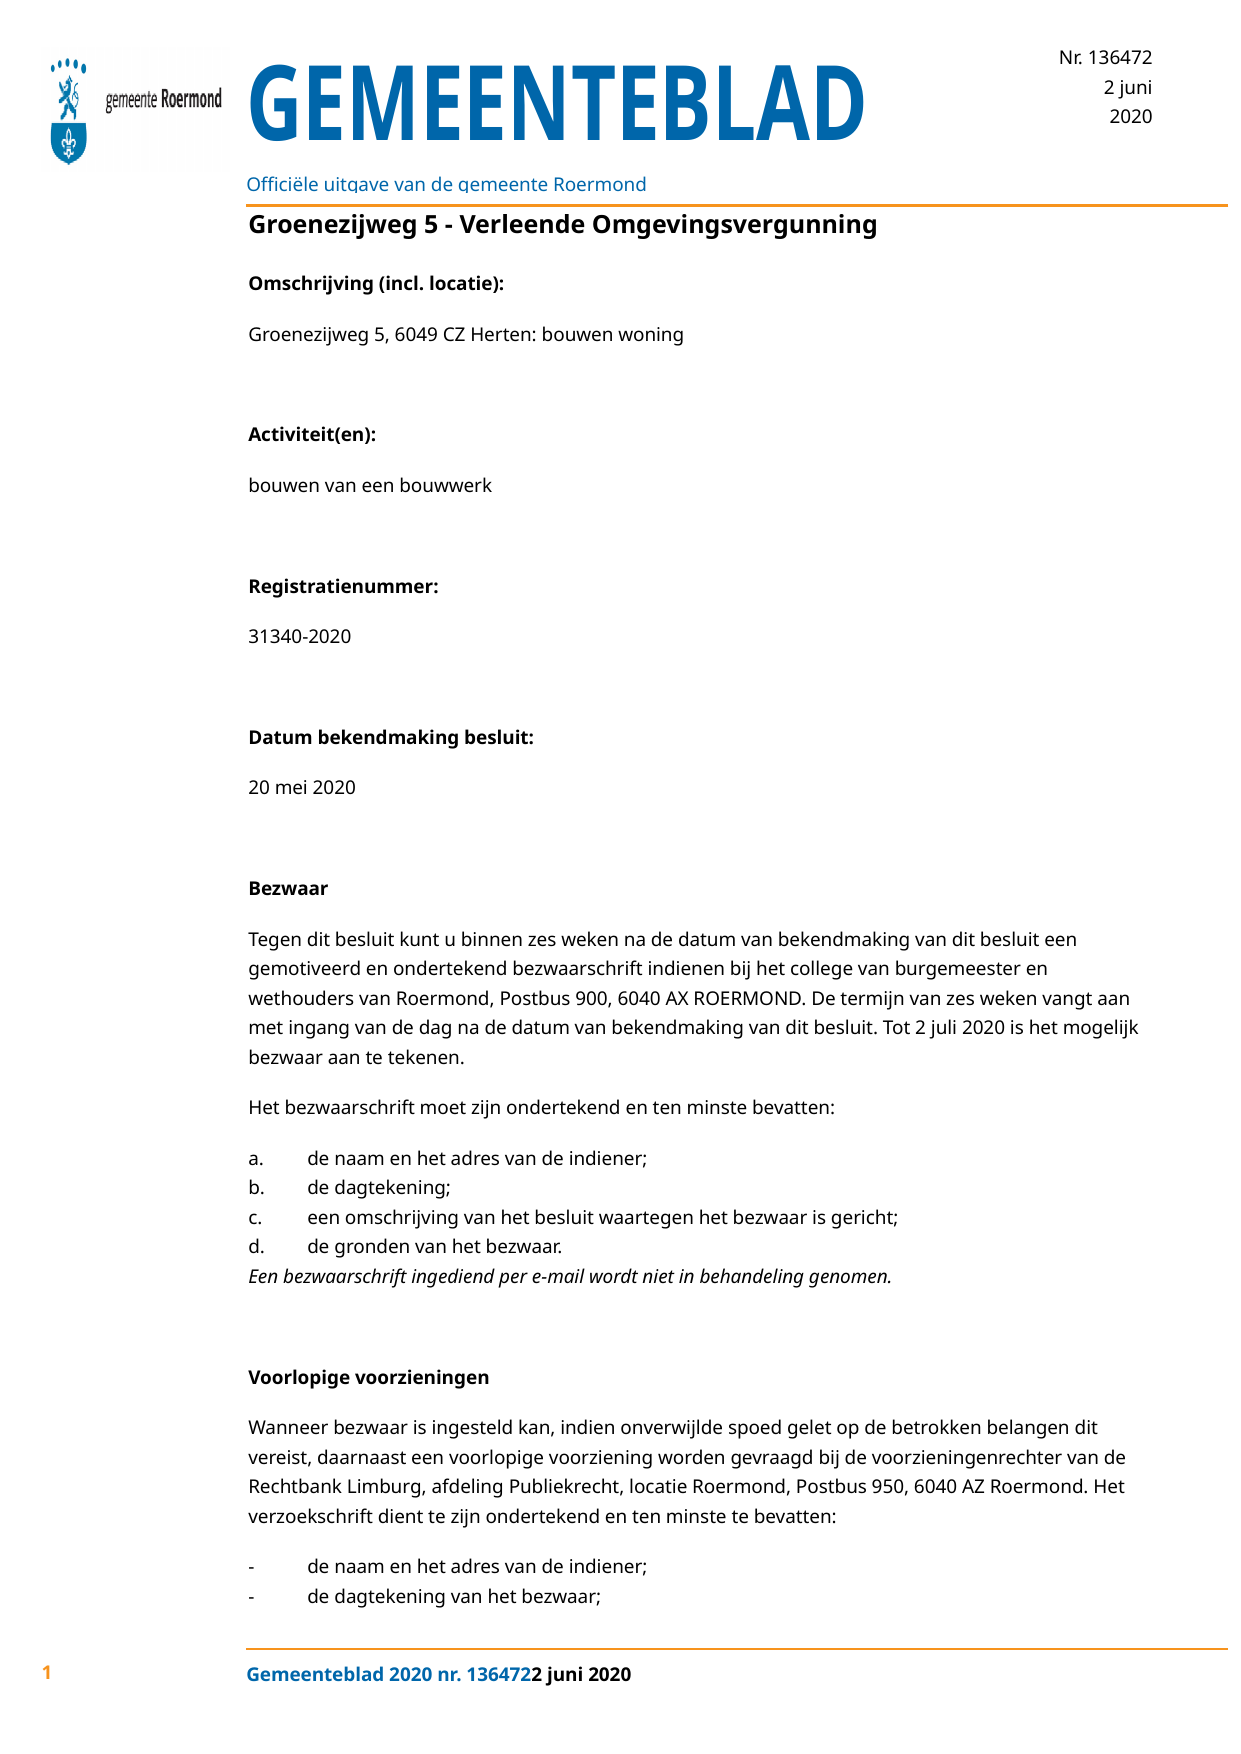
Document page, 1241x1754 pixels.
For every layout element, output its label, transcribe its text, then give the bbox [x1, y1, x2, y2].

text Groenezijweg 5 - Verleende Omgevingsvergunning [248, 207, 1152, 241]
text Voorlopige voorzieningen [248, 1364, 1152, 1390]
list de naam en het adres van de indiener; [248, 1145, 1152, 1171]
list de gronden van het bezwaar. [248, 1234, 1152, 1259]
text 31340-2020 [248, 623, 1152, 649]
text Het bezwaarschrift moet zijn ondertekend en ten minste bevatten: [248, 1094, 1152, 1120]
text Registratienummer: [248, 573, 1152, 598]
text Een bezwaarschrift ingediend per e-mail wordt niet in behandeling genomen. [248, 1263, 1152, 1289]
text Bezwaar [248, 875, 1152, 901]
text Datum bekendmaking besluit: [248, 724, 1152, 750]
list de dagtekening van het bezwaar; [248, 1583, 1152, 1609]
text Omschrijving (incl. locatie): [248, 270, 1152, 296]
text Groenezijweg 5, 6049 CZ Herten: bouwen woning [248, 321, 1152, 346]
text 20 mei 2020 [248, 774, 1152, 800]
list de naam en het adres van de indiener; [248, 1554, 1152, 1579]
text bouwen van een bouwwerk [248, 472, 1152, 498]
list de dagtekening; [248, 1174, 1152, 1200]
list een omschrijving van het besluit waartegen het bezwaar is gericht; [248, 1204, 1152, 1230]
text Activiteit(en): [248, 422, 1152, 447]
text Tegen dit besluit kunt u binnen zes weken na de datum van bekendmaking van dit besluit een gemotiveerd en ondertekend bezwaarschrift indienen bij het college van burgemeester en wethouders van Roermond, Postbus 900, 6040 AX ROERMOND. De termijn van zes weken vangt aan met ingang van de dag na de datum van bekendmaking van dit besluit. Tot 2 juli 2020 is het mogelijk bezwaar aan te tekenen. [248, 926, 1152, 1070]
text Wanneer bezwaar is ingesteld kan, indien onverwijlde spoed gelet op de betrokken belangen dit vereist, daarnaast een voorlopige voorziening worden gevraagd bij de voorzieningenrechter van de Rechtbank Limburg, afdeling Publiekrecht, locatie Roermond, Postbus 950, 6040 AZ Roermond. Het verzoekschrift dient te zijn ondertekend en ten minste te bevatten: [248, 1414, 1152, 1529]
picture [41, 47, 231, 172]
